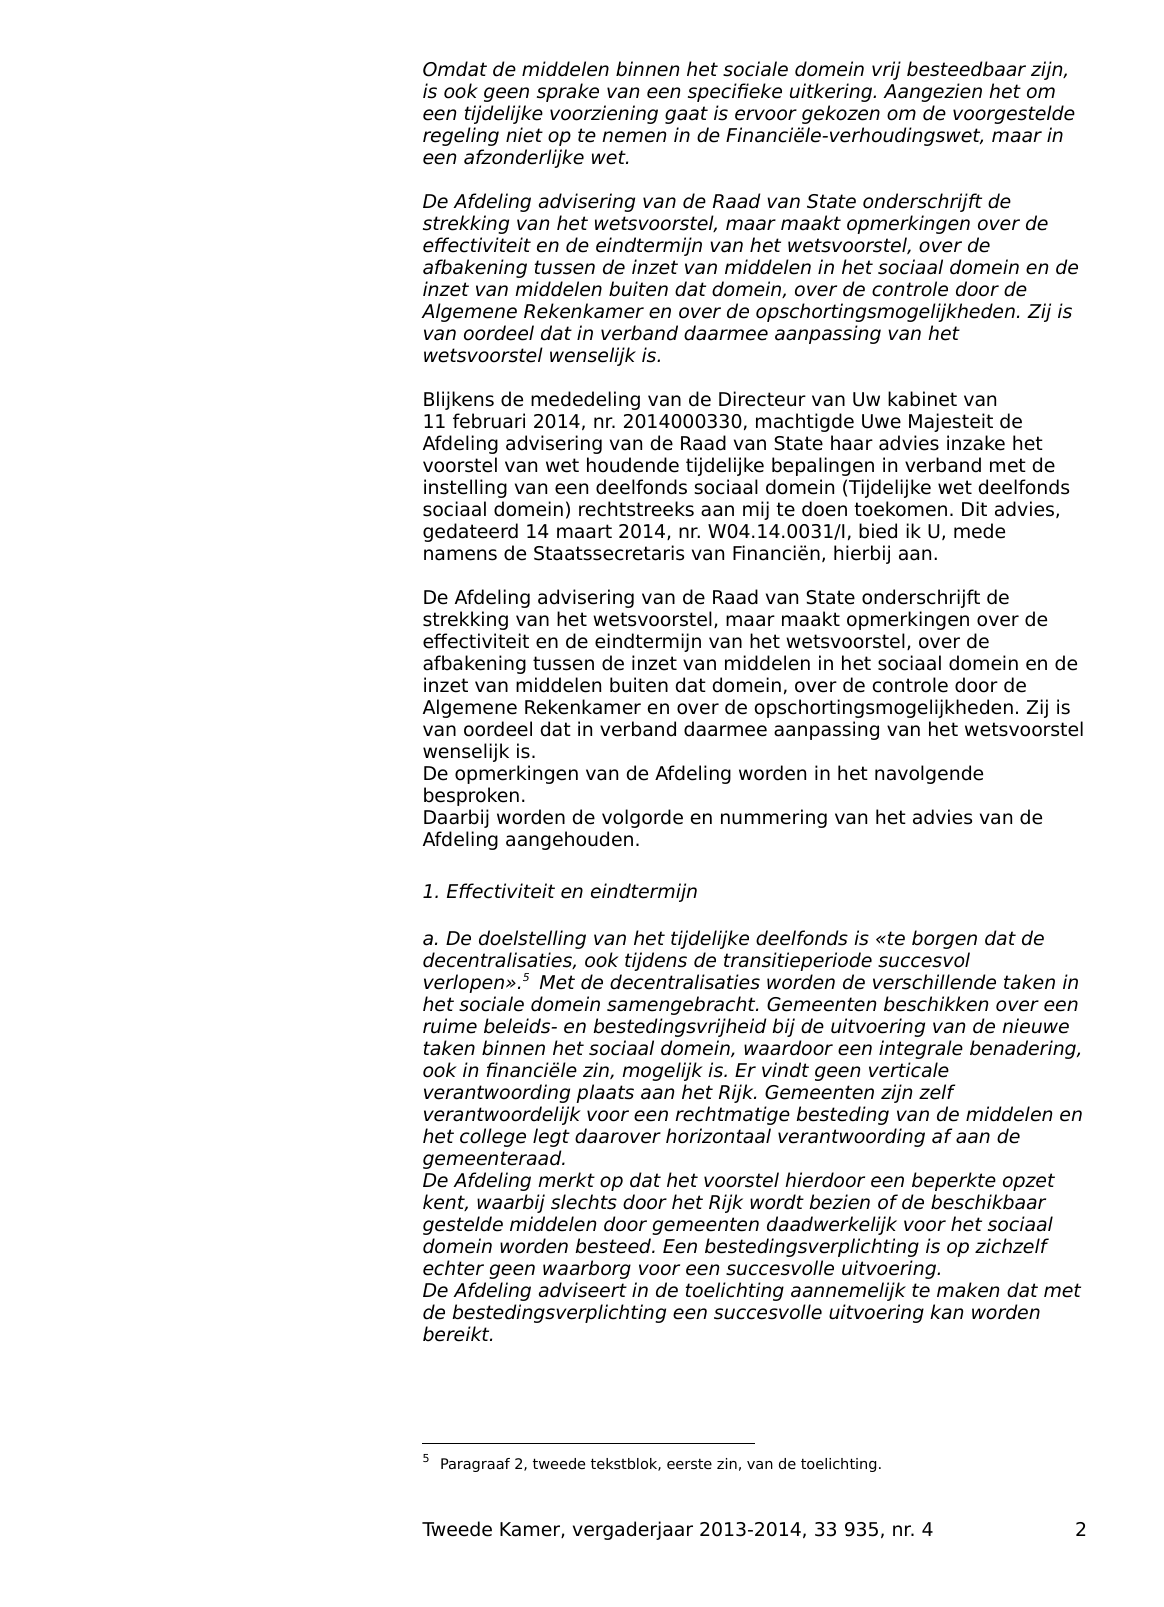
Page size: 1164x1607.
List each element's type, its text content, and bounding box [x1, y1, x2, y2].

text De opmerkingen van de Afdeling worden in het navolgende besproken. [422, 763, 1087, 807]
text De Afdeling adviseert in de toelichting aannemelijk te maken dat met de bestedingsverplichting een succesvolle uitvoering kan worden bereikt. [422, 1279, 1087, 1346]
text Blijkens de mededeling van de Directeur van Uw kabinet van 11 februari 2014, nr. 2014000330, machtigde Uwe Majesteit de Afdeling advisering van de Raad van State haar advies inzake het voorstel van wet houdende tijdelijke bepalingen in verband met de instelling van een deelfonds sociaal domein (Tijdelijke wet deelfonds sociaal domein) rechtstreeks aan mij te doen toekomen. Dit advies, gedateerd 14 maart 2014, nr. W04.14.0031/I, bied ik U, mede namens de Staatssecretaris van Financiën, hierbij aan. [422, 389, 1087, 565]
subtitle 1. Effectiviteit en eindtermijn [422, 881, 1087, 903]
text Omdat de middelen binnen het sociale domein vrij besteedbaar zijn, is ook geen sprake van een specifieke uitkering. Aangezien het om een tijdelijke voorziening gaat is ervoor gekozen om de voorgestelde regeling niet op te nemen in de Financiële-verhoudingswet, maar in een afzonderlijke wet. [422, 59, 1087, 169]
text Paragraaf 2, tweede tekstblok, eerste zin, van de toelichting. [422, 1452, 1087, 1474]
text Daarbij worden de volgorde en nummering van het advies van de Afdeling aangehouden. [422, 807, 1087, 851]
text De Afdeling merkt op dat het voorstel hierdoor een beperkte opzet kent, waarbij slechts door het Rijk wordt bezien of de beschikbaar gestelde middelen door gemeenten daadwerkelijk voor het sociaal domein worden besteed. Een bestedingsverplichting is op zichzelf echter geen waarborg voor een succesvolle uitvoering. [422, 1170, 1087, 1279]
text De Afdeling advisering van de Raad van State onderschrijft de strekking van het wetsvoorstel, maar maakt opmerkingen over de effectiviteit en de eindtermijn van het wetsvoorstel, over de afbakening tussen de inzet van middelen in het sociaal domein en de inzet van middelen buiten dat domein, over de controle door de Algemene Rekenkamer en over de opschortingsmogelijkheden. Zij is van oordeel dat in verband daarmee aanpassing van het wetsvoorstel wenselijk is. [422, 191, 1087, 367]
text a. De doelstelling van het tijdelijke deelfonds is «te borgen dat de decentralisaties, ook tijdens de transitieperiode succesvol verlopen». Met de decentralisaties worden de verschillende taken in het sociale domein samengebracht. Gemeenten beschikken over een ruime beleids- en bestedingsvrijheid bij de uitvoering van de nieuwe taken binnen het sociaal domein, waardoor een integrale benadering, ook in financiële zin, mogelijk is. Er vindt geen verticale verantwoording plaats aan het Rijk. Gemeenten zijn zelf verantwoordelijk voor een rechtmatige besteding van de middelen en het college legt daarover horizontaal verantwoording af aan de gemeenteraad. [422, 928, 1087, 1170]
text De Afdeling advisering van de Raad van State onderschrijft de strekking van het wetsvoorstel, maar maakt opmerkingen over de effectiviteit en de eindtermijn van het wetsvoorstel, over de afbakening tussen de inzet van middelen in het sociaal domein en de inzet van middelen buiten dat domein, over de controle door de Algemene Rekenkamer en over de opschortingsmogelijkheden. Zij is van oordeel dat in verband daarmee aanpassing van het wetsvoorstel wenselijk is. [422, 587, 1087, 763]
